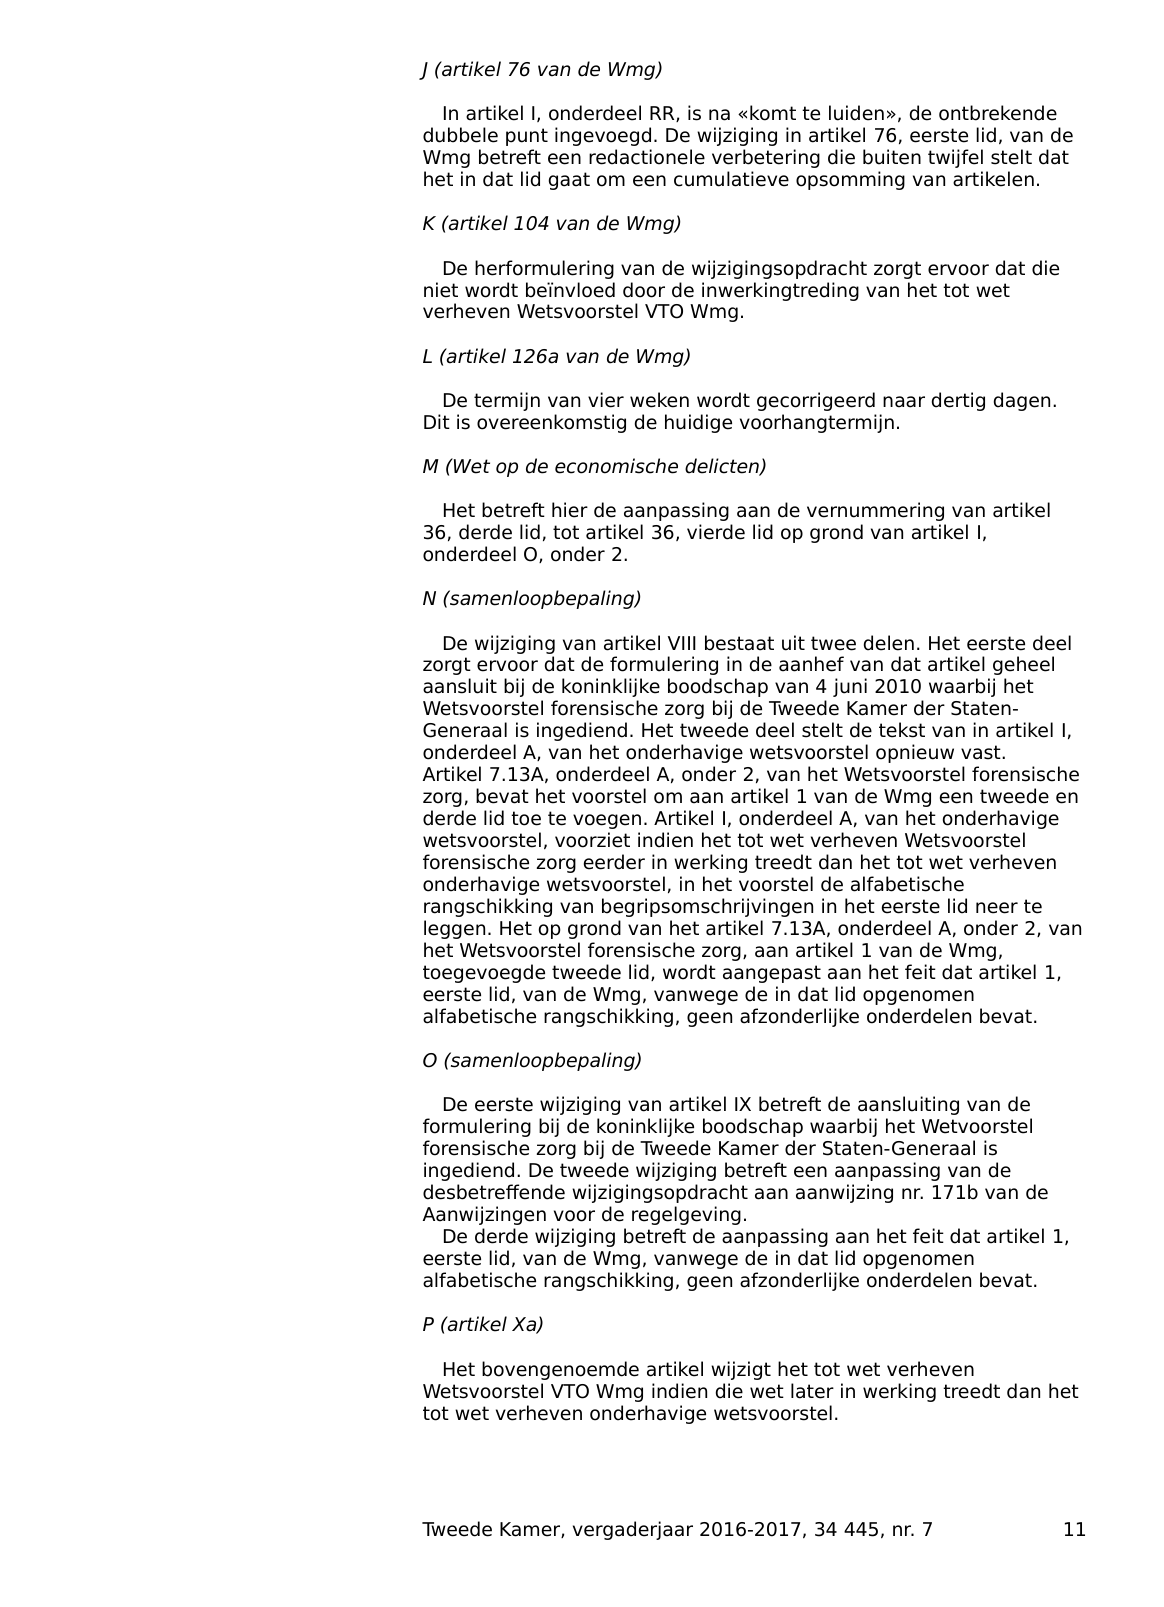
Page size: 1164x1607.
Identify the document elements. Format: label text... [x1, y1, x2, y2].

subtitle M (Wet op de economische delicten) [422, 456, 1087, 478]
text Het betreft hier de aanpassing aan de vernummering van artikel 36, derde lid, tot artikel 36, vierde lid op grond van artikel I, onderdeel O, onder 2. [422, 500, 1087, 566]
subtitle O (samenloopbepaling) [422, 1050, 1087, 1072]
text De termijn van vier weken wordt gecorrigeerd naar dertig dagen. Dit is overeenkomstig de huidige voorhangtermijn. [422, 390, 1087, 434]
subtitle J (artikel 76 van de Wmg) [422, 59, 1087, 81]
subtitle N (samenloopbepaling) [422, 588, 1087, 610]
text In artikel I, onderdeel RR, is na «komt te luiden», de ontbrekende dubbele punt ingevoegd. De wijziging in artikel 76, eerste lid, van de Wmg betreft een redactionele verbetering die buiten twijfel stelt dat het in dat lid gaat om een cumulatieve opsomming van artikelen. [422, 103, 1087, 191]
text De wijziging van artikel VIII bestaat uit twee delen. Het eerste deel zorgt ervoor dat de formulering in de aanhef van dat artikel geheel aansluit bij de koninklijke boodschap van 4 juni 2010 waarbij het Wetsvoorstel forensische zorg bij de Tweede Kamer der Staten-Generaal is ingediend. Het tweede deel stelt de tekst van in artikel I, onderdeel A, van het onderhavige wetsvoorstel opnieuw vast. Artikel 7.13A, onderdeel A, onder 2, van het Wetsvoorstel forensische zorg, bevat het voorstel om aan artikel 1 van de Wmg een tweede en derde lid toe te voegen. Artikel I, onderdeel A, van het onderhavige wetsvoorstel, voorziet indien het tot wet verheven Wetsvoorstel forensische zorg eerder in werking treedt dan het tot wet verheven onderhavige wetsvoorstel, in het voorstel de alfabetische rangschikking van begripsomschrijvingen in het eerste lid neer te leggen. Het op grond van het artikel 7.13A, onderdeel A, onder 2, van het Wetsvoorstel forensische zorg, aan artikel 1 van de Wmg, toegevoegde tweede lid, wordt aangepast aan het feit dat artikel 1, eerste lid, van de Wmg, vanwege de in dat lid opgenomen alfabetische rangschikking, geen afzonderlijke onderdelen bevat. [422, 632, 1087, 1028]
subtitle K (artikel 104 van de Wmg) [422, 213, 1087, 235]
text Het bovengenoemde artikel wijzigt het tot wet verheven Wetsvoorstel VTO Wmg indien die wet later in werking treedt dan het tot wet verheven onderhavige wetsvoorstel. [422, 1358, 1087, 1424]
text De eerste wijziging van artikel IX betreft de aansluiting van de formulering bij de koninklijke boodschap waarbij het Wetvoorstel forensische zorg bij de Tweede Kamer der Staten-Generaal is ingediend. De tweede wijziging betreft een aanpassing van de desbetreffende wijzigingsopdracht aan aanwijzing nr. 171b van de Aanwijzingen voor de regelgeving. [422, 1094, 1087, 1226]
subtitle L (artikel 126a van de Wmg) [422, 346, 1087, 368]
text De derde wijziging betreft de aanpassing aan het feit dat artikel 1, eerste lid, van de Wmg, vanwege de in dat lid opgenomen alfabetische rangschikking, geen afzonderlijke onderdelen bevat. [422, 1226, 1087, 1292]
text De herformulering van de wijzigingsopdracht zorgt ervoor dat die niet wordt beïnvloed door de inwerkingtreding van het tot wet verheven Wetsvoorstel VTO Wmg. [422, 257, 1087, 323]
subtitle P (artikel Xa) [422, 1314, 1087, 1336]
